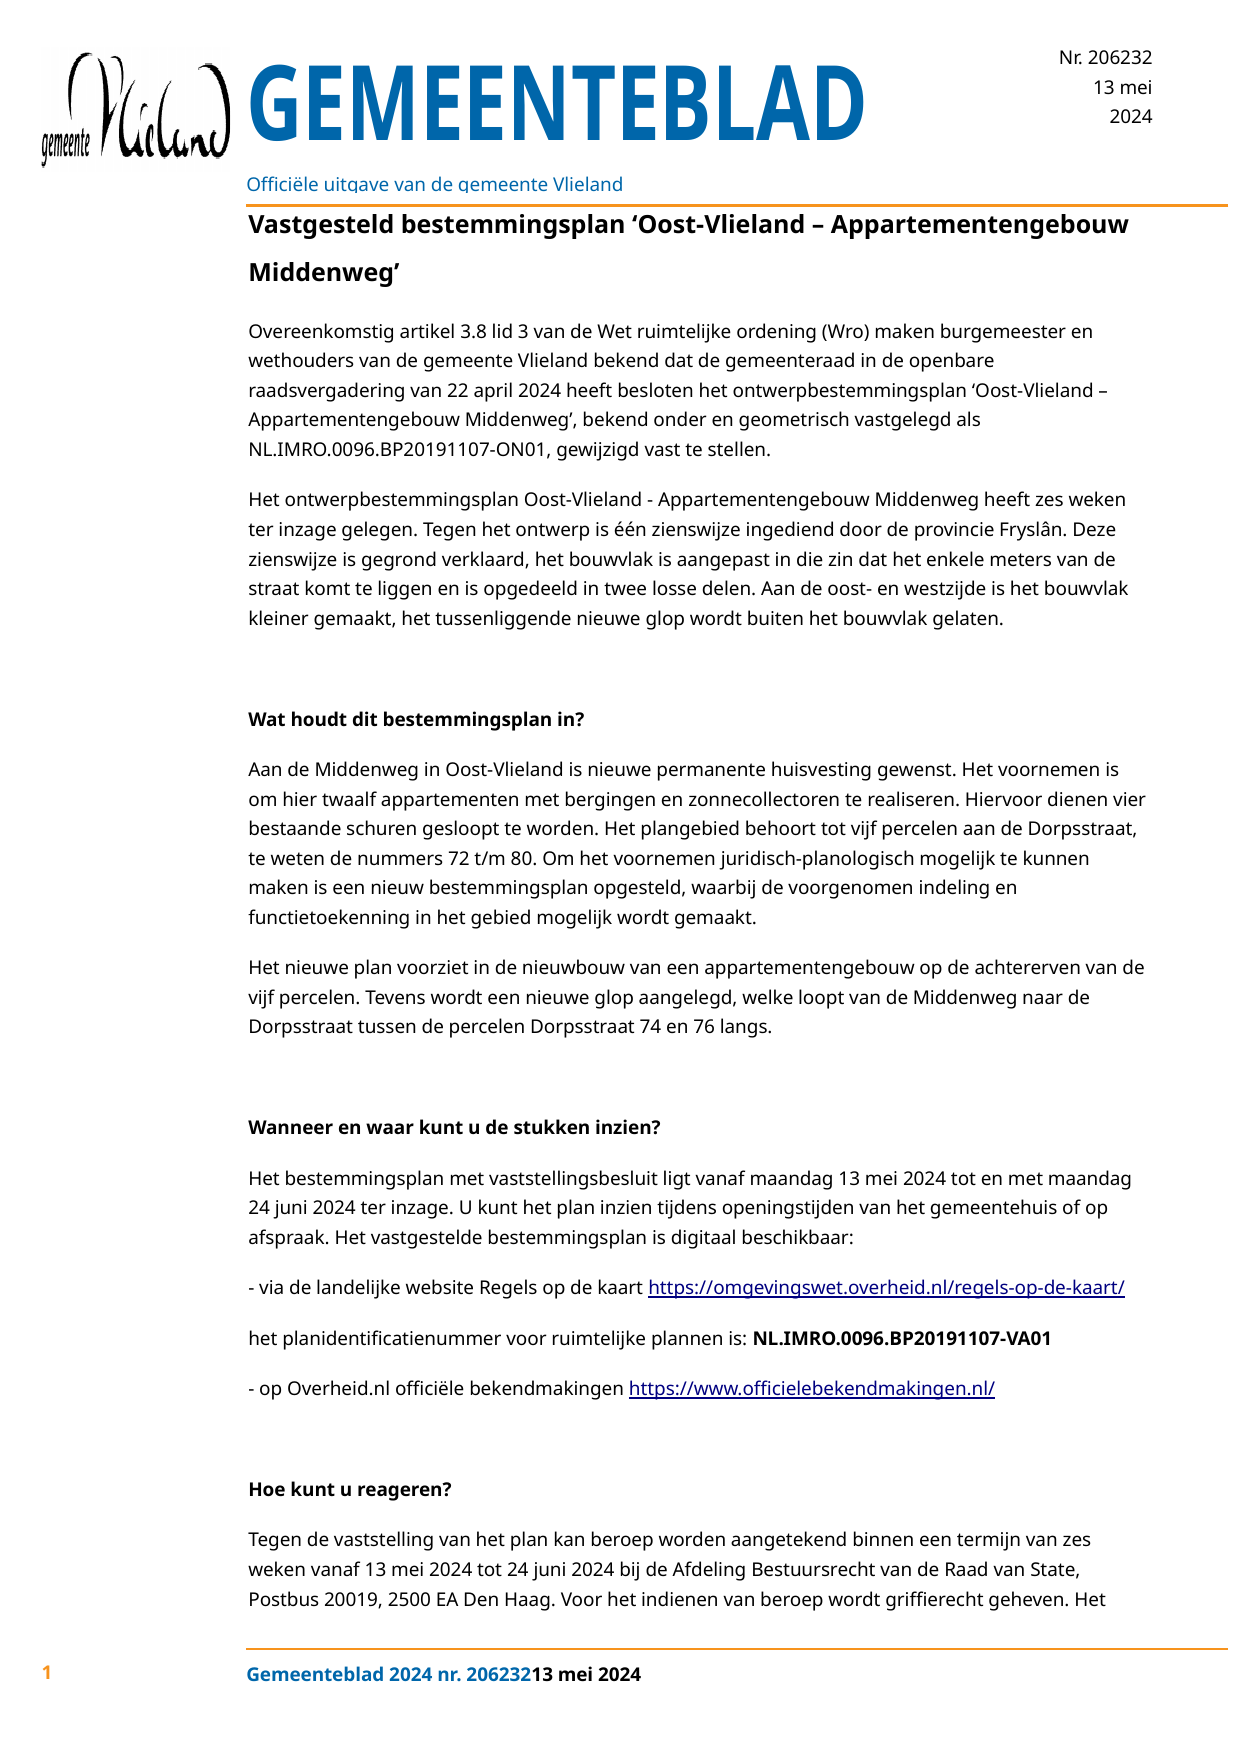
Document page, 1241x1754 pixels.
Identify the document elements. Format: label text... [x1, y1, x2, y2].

text Hoe kunt u reageren? [248, 1476, 1152, 1502]
text Wanneer en waar kunt u de stukken inzien? [248, 1114, 1152, 1140]
text Overeenkomstig artikel 3.8 lid 3 van de Wet ruimtelijke ordening (Wro) maken burgemeester en wethouders van de gemeente Vlieland bekend dat de gemeenteraad in de openbare raadsvergadering van 22 april 2024 heeft besloten het ontwerpbestemmingsplan ‘Oost-Vlieland – Appartementengebouw Middenweg’, bekend onder en geometrisch vastgelegd als NL.IMRO.0096.BP20191107-ON01, gewijzigd vast te stellen. [248, 318, 1152, 462]
text Vastgesteld bestemmingsplan ‘Oost-Vlieland – Appartementengebouw Middenweg’ [248, 207, 1152, 288]
text - via de landelijke website Regels op de kaart https://omgevingswet.overheid.nl/regels-op-de-kaart/ [248, 1274, 1152, 1300]
text Aan de Middenweg in Oost-Vlieland is nieuwe permanente huisvesting gewenst. Het voornemen is om hier twaalf appartementen met bergingen en zonnecollectoren te realiseren. Hiervoor dienen vier bestaande schuren gesloopt te worden. Het plangebied behoort tot vijf percelen aan de Dorpsstraat, te weten de nummers 72 t/m 80. Om het voornemen juridisch-planologisch mogelijk te kunnen maken is een nieuw bestemmingsplan opgesteld, waarbij de voorgenomen indeling en functietoekenning in het gebied mogelijk wordt gemaakt. [248, 756, 1152, 930]
text Het bestemmingsplan met vaststellingsbesluit ligt vanaf maandag 13 mei 2024 tot en met maandag 24 juni 2024 ter inzage. U kunt het plan inzien tijdens openingstijden van het gemeentehuis of op afspraak. Het vastgestelde bestemmingsplan is digitaal beschikbaar: [248, 1165, 1152, 1250]
text Wat houdt dit bestemmingsplan in? [248, 706, 1152, 732]
text Het nieuwe plan voorziet in de nieuwbouw van een appartementengebouw op de achtererven van de vijf percelen. Tevens wordt een nieuwe glop aangelegd, welke loopt van de Middenweg naar de Dorpsstraat tussen de percelen Dorpsstraat 74 en 76 langs. [248, 954, 1152, 1039]
picture [41, 47, 231, 172]
text Tegen de vaststelling van het plan kan beroep worden aangetekend binnen een termijn van zes weken vanaf 13 mei 2024 tot 24 juni 2024 bij de Afdeling Bestuursrecht van de Raad van State, Postbus 20019, 2500 EA Den Haag. Voor het indienen van beroep wordt griffierecht geheven. Het [248, 1527, 1152, 1612]
text - op Overheid.nl officiële bekendmakingen https://www.officielebekendmakingen.nl/ [248, 1375, 1152, 1401]
text het planidentificatienummer voor ruimtelijke plannen is: NL.IMRO.0096.BP20191107-VA01 [248, 1325, 1152, 1351]
text Het ontwerpbestemmingsplan Oost-Vlieland - Appartementengebouw Middenweg heeft zes weken ter inzage gelegen. Tegen het ontwerp is één zienswijze ingediend door de provincie Fryslân. Deze zienswijze is gegrond verklaard, het bouwvlak is aangepast in die zin dat het enkele meters van de straat komt te liggen en is opgedeeld in twee losse delen. Aan de oost- en westzijde is het bouwvlak kleiner gemaakt, het tussenliggende nieuwe glop wordt buiten het bouwvlak gelaten. [248, 487, 1152, 631]
